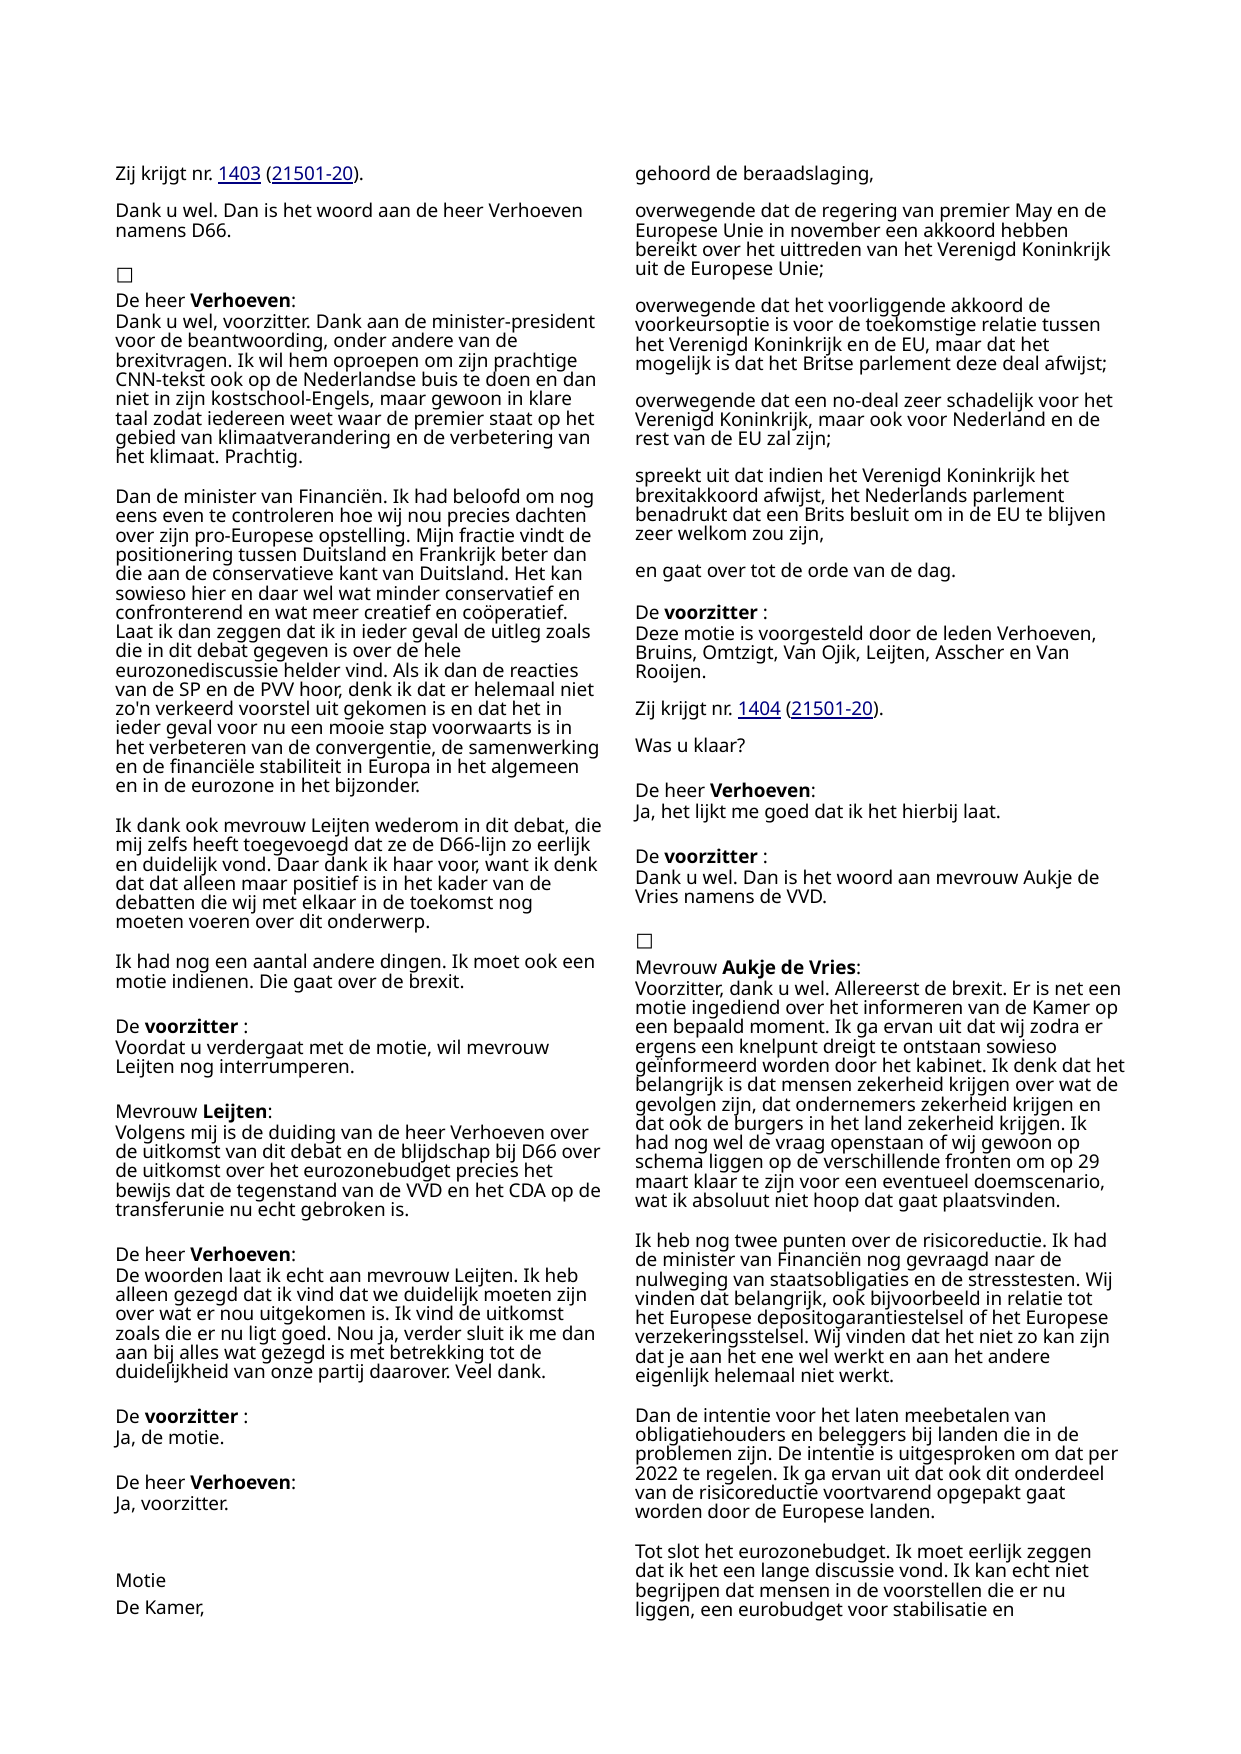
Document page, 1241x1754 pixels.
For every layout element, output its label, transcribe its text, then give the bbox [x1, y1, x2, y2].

text De voorzitter : [635, 843, 1125, 869]
text Mevrouw Leijten: [115, 1098, 605, 1124]
text De woorden laat ik echt aan mevrouw Leijten. Ik heb alleen gezegd dat ik vind dat we duidelijk moeten zijn over wat er nou uitgekomen is. Ik vind de uitkomst zoals die er nu ligt goed. Nou ja, verder sluit ik me dan aan bij alles wat gezegd is met betrekking tot de duidelijkheid van onze partij daarover. Veel dank. [115, 1267, 605, 1382]
text ⬜ [635, 928, 1125, 954]
text Zij krijgt nr. 1403 (21501-20). [115, 165, 605, 184]
text Tot slot het eurozonebudget. Ik moet eerlijk zeggen dat ik het een lange discussie vond. Ik kan echt niet begrijpen dat mensen in de voorstellen die er nu liggen, een eurobudget voor stabilisatie en [635, 1543, 1125, 1620]
text Voordat u verdergaat met de motie, wil mevrouw Leijten nog interrumperen. [115, 1039, 605, 1077]
text Dank u wel. Dan is het woord aan de heer Verhoeven namens D66. [115, 202, 605, 241]
text Volgens mij is de duiding van de heer Verhoeven over de uitkomst van dit debat en de blijdschap bij D66 over de uitkomst over het eurozonebudget precies het bewijs dat de tegenstand van de VVD en het CDA op de transferunie nu echt gebroken is. [115, 1124, 605, 1220]
text De Kamer, [115, 1599, 605, 1618]
text Ja, de motie. [115, 1429, 605, 1448]
text De heer Verhoeven: [115, 287, 605, 313]
text en gaat over tot de orde van de dag. [635, 562, 1125, 581]
text Deze motie is voorgesteld door de leden Verhoeven, Bruins, Omtzigt, Van Ojik, Leijten, Asscher en Van Rooijen. [635, 625, 1125, 683]
text Ja, het lijkt me goed dat ik het hierbij laat. [635, 803, 1125, 823]
text Voorzitter, dank u wel. Allereerst de brexit. Er is net een motie ingediend over het informeren van de Kamer op een bepaald moment. Ik ga ervan uit dat wij zodra er ergens een knelpunt dreigt te ontstaan sowieso geïnformeerd worden door het kabinet. Ik denk dat het belangrijk is dat mensen zekerheid krijgen over wat de gevolgen zijn, dat ondernemers zekerheid krijgen en dat ook de burgers in het land zekerheid krijgen. Ik had nog wel de vraag openstaan of wij gewoon op schema liggen op de verschillende fronten om op 29 maart klaar te zijn voor een eventueel doemscenario, wat ik absoluut niet hoop dat gaat plaatsvinden. [635, 980, 1125, 1211]
text Ik had nog een aantal andere dingen. Ik moet ook een motie indienen. Die gaat over de brexit. [115, 953, 605, 992]
text Dank u wel. Dan is het woord aan mevrouw Aukje de Vries namens de VVD. [635, 869, 1125, 908]
text Ik heb nog twee punten over de risicoreductie. Ik had de minister van Financiën nog gevraagd naar de nulweging van staatsobligaties en de stresstesten. Wij vinden dat belangrijk, ook bijvoorbeeld in relatie tot het Europese depositogarantiestelsel of het Europese verzekeringsstelsel. Wij vinden dat het niet zo kan zijn dat je aan het ene wel werkt en aan het andere eigenlijk helemaal niet werkt. [635, 1232, 1125, 1386]
text Dank u wel, voorzitter. Dank aan de minister-president voor de beantwoording, onder andere van de brexitvragen. Ik wil hem oproepen om zijn prachtige CNN-tekst ook op de Nederlandse buis te doen en dan niet in zijn kostschool-Engels, maar gewoon in klare taal zodat iedereen weet waar de premier staat op het gebied van klimaatverandering en de verbetering van het klimaat. Prachtig. [115, 313, 605, 467]
text Motie [115, 1567, 605, 1593]
text De voorzitter : [115, 1013, 605, 1039]
text Zij krijgt nr. 1404 (21501-20). [635, 700, 1125, 720]
text Mevrouw Aukje de Vries: [635, 954, 1125, 980]
text De heer Verhoeven: [635, 778, 1125, 803]
text gehoord de beraadslaging, [635, 165, 1125, 184]
text De heer Verhoeven: [115, 1241, 605, 1267]
text spreekt uit dat indien het Verenigd Koninkrijk het brexitakkoord afwijst, het Nederlands parlement benadrukt dat een Brits besluit om in de EU te blijven zeer welkom zou zijn, [635, 467, 1125, 544]
text overwegende dat de regering van premier May en de Europese Unie in november een akkoord hebben bereikt over het uittreden van het Verenigd Koninkrijk uit de Europese Unie; [635, 202, 1125, 279]
text Was u klaar? [635, 737, 1125, 757]
text overwegende dat een no-deal zeer schadelijk voor het Verenigd Koninkrijk, maar ook voor Nederland en de rest van de EU zal zijn; [635, 392, 1125, 450]
text ⬜ [115, 262, 605, 287]
text Dan de intentie voor het laten meebetalen van obligatiehouders en beleggers bij landen die in de problemen zijn. De intentie is uitgesproken om dat per 2022 te regelen. Ik ga ervan uit dat ook dit onderdeel van de risicoreductie voortvarend opgepakt gaat worden door de Europese landen. [635, 1407, 1125, 1522]
text Dan de minister van Financiën. Ik had beloofd om nog eens even te controleren hoe wij nou precies dachten over zijn pro-Europese opstelling. Mijn fractie vindt de positionering tussen Duitsland en Frankrijk beter dan die aan de conservatieve kant van Duitsland. Het kan sowieso hier en daar wel wat minder conservatief en confronterend en wat meer creatief en coöperatief. Laat ik dan zeggen dat ik in ieder geval de uitleg zoals die in dit debat gegeven is over de hele eurozonediscussie helder vind. Als ik dan de reacties van de SP en de PVV hoor, denk ik dat er helemaal niet zo'n verkeerd voorstel uit gekomen is en dat het in ieder geval voor nu een mooie stap voorwaarts is in het verbeteren van de convergentie, de samenwerking en de financiële stabiliteit in Europa in het algemeen en in de eurozone in het bijzonder. [115, 488, 605, 796]
text De voorzitter : [635, 599, 1125, 625]
text Ja, voorzitter. [115, 1495, 605, 1514]
text Ik dank ook mevrouw Leijten wederom in dit debat, die mij zelfs heeft toegevoegd dat ze de D66-lijn zo eerlijk en duidelijk vond. Daar dank ik haar voor, want ik denk dat dat alleen maar positief is in het kader van de debatten die wij met elkaar in de toekomst nog moeten voeren over dit onderwerp. [115, 817, 605, 933]
text De heer Verhoeven: [115, 1469, 605, 1495]
text overwegende dat het voorliggende akkoord de voorkeursoptie is voor de toekomstige relatie tussen het Verenigd Koninkrijk en de EU, maar dat het mogelijk is dat het Britse parlement deze deal afwijst; [635, 297, 1125, 374]
text De voorzitter : [115, 1403, 605, 1429]
